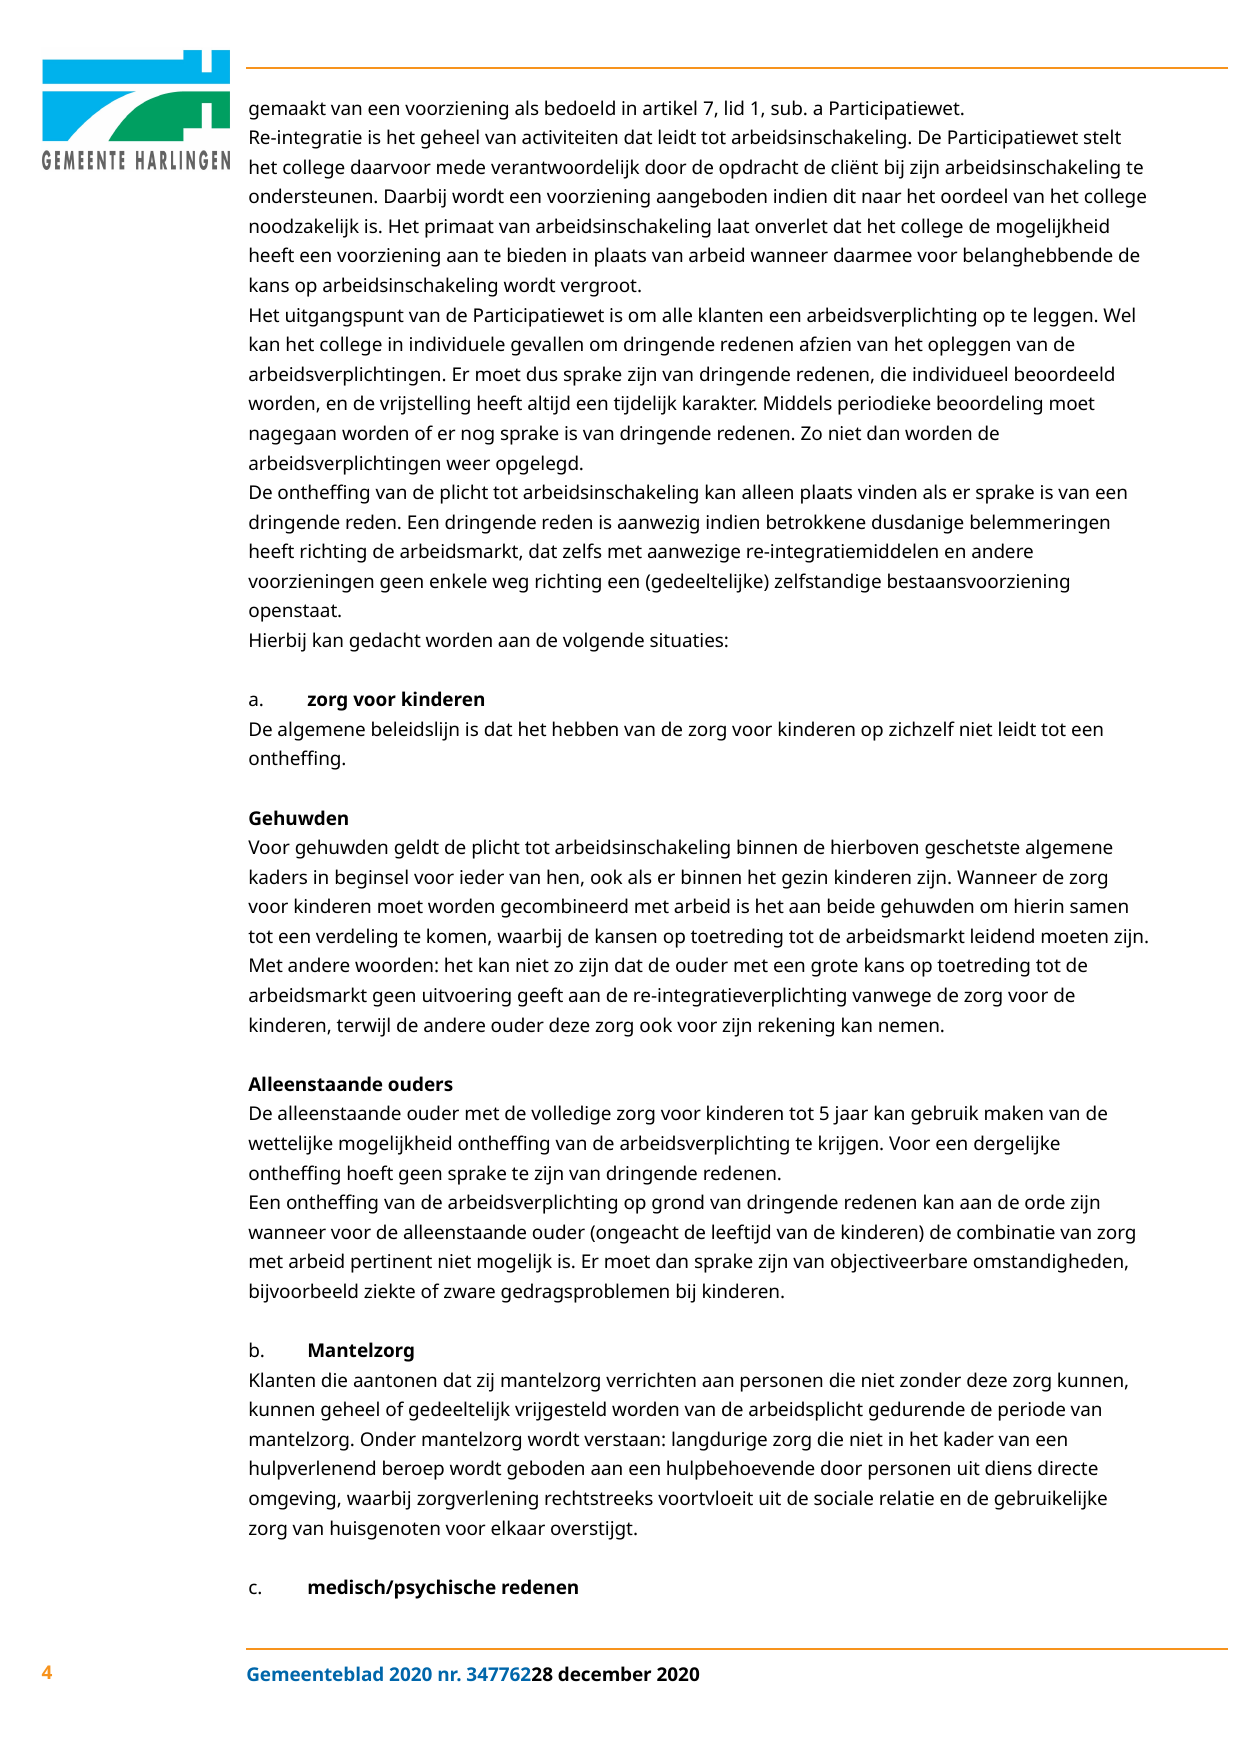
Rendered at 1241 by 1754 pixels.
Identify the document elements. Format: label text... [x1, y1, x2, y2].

picture [41, 47, 231, 172]
list medisch/psychische redenen [248, 1574, 1152, 1600]
text Gehuwden [248, 805, 1152, 831]
text De alleenstaande ouder met de volledige zorg voor kinderen tot 5 jaar kan gebruik maken van de wettelijke mogelijkheid ontheffing van de arbeidsverplichting te krijgen. Voor een dergelijke ontheffing hoeft geen sprake te zijn van dringende redenen. [248, 1101, 1152, 1186]
text De algemene beleidslijn is dat het hebben van de zorg voor kinderen op zichzelf niet leidt tot een ontheffing. [248, 716, 1152, 771]
text Voor gehuwden geldt de plicht tot arbeidsinschakeling binnen de hierboven geschetste algemene kaders in beginsel voor ieder van hen, ook als er binnen het gezin kinderen zijn. Wanneer de zorg voor kinderen moet worden gecombineerd met arbeid is het aan beide gehuwden om hierin samen tot een verdeling te komen, waarbij de kansen op toetreding tot de arbeidsmarkt leidend moeten zijn. Met andere woorden: het kan niet zo zijn dat de ouder met een grote kans op toetreding tot de arbeidsmarkt geen uitvoering geeft aan de re-integratieverplichting vanwege de zorg voor de kinderen, terwijl de andere ouder deze zorg ook voor zijn rekening kan nemen. [248, 834, 1152, 1038]
text Hierbij kan gedacht worden aan de volgende situaties: [248, 627, 1152, 653]
list Mantelzorg [248, 1337, 1152, 1363]
text Een ontheffing van de arbeidsverplichting op grond van dringende redenen kan aan de orde zijn wanneer voor de alleenstaande ouder (ongeacht de leeftijd van de kinderen) de combinatie van zorg met arbeid pertinent niet mogelijk is. Er moet dan sprake zijn van objectiveerbare omstandigheden, bijvoorbeeld ziekte of zware gedragsproblemen bij kinderen. [248, 1189, 1152, 1304]
text Klanten die aantonen dat zij mantelzorg verrichten aan personen die niet zonder deze zorg kunnen, kunnen geheel of gedeeltelijk vrijgesteld worden van de arbeidsplicht gedurende de periode van mantelzorg. Onder mantelzorg wordt verstaan: langdurige zorg die niet in het kader van een hulpverlenend beroep wordt geboden aan een hulpbehoevende door personen uit diens directe omgeving, waarbij zorgverlening rechtstreeks voortvloeit uit de sociale relatie en de gebruikelijke zorg van huisgenoten voor elkaar overstijgt. [248, 1367, 1152, 1541]
text De ontheffing van de plicht tot arbeidsinschakeling kan alleen plaats vinden als er sprake is van een dringende reden. Een dringende reden is aanwezig indien betrokkene dusdanige belemmeringen heeft richting de arbeidsmarkt, dat zelfs met aanwezige re-integratiemiddelen en andere voorzieningen geen enkele weg richting een (gedeeltelijke) zelfstandige bestaansvoorziening openstaat. [248, 479, 1152, 623]
text Alleenstaande ouders [248, 1071, 1152, 1097]
text gemaakt van een voorziening als bedoeld in artikel 7, lid 1, sub. a Participatiewet. [248, 95, 1152, 121]
text Re-integratie is het geheel van activiteiten dat leidt tot arbeidsinschakeling. De Participatiewet stelt het college daarvoor mede verantwoordelijk door de opdracht de cliënt bij zijn arbeidsinschakeling te ondersteunen. Daarbij wordt een voorziening aangeboden indien dit naar het oordeel van het college noodzakelijk is. Het primaat van arbeidsinschakeling laat onverlet dat het college de mogelijkheid heeft een voorziening aan te bieden in plaats van arbeid wanneer daarmee voor belanghebbende de kans op arbeidsinschakeling wordt vergroot. [248, 124, 1152, 298]
text Het uitgangspunt van de Participatiewet is om alle klanten een arbeidsverplichting op te leggen. Wel kan het college in individuele gevallen om dringende redenen afzien van het opleggen van de arbeidsverplichtingen. Er moet dus sprake zijn van dringende redenen, die individueel beoordeeld worden, en de vrijstelling heeft altijd een tijdelijk karakter. Middels periodieke beoordeling moet nagegaan worden of er nog sprake is van dringende redenen. Zo niet dan worden de arbeidsverplichtingen weer opgelegd. [248, 302, 1152, 476]
list zorg voor kinderen [248, 686, 1152, 712]
